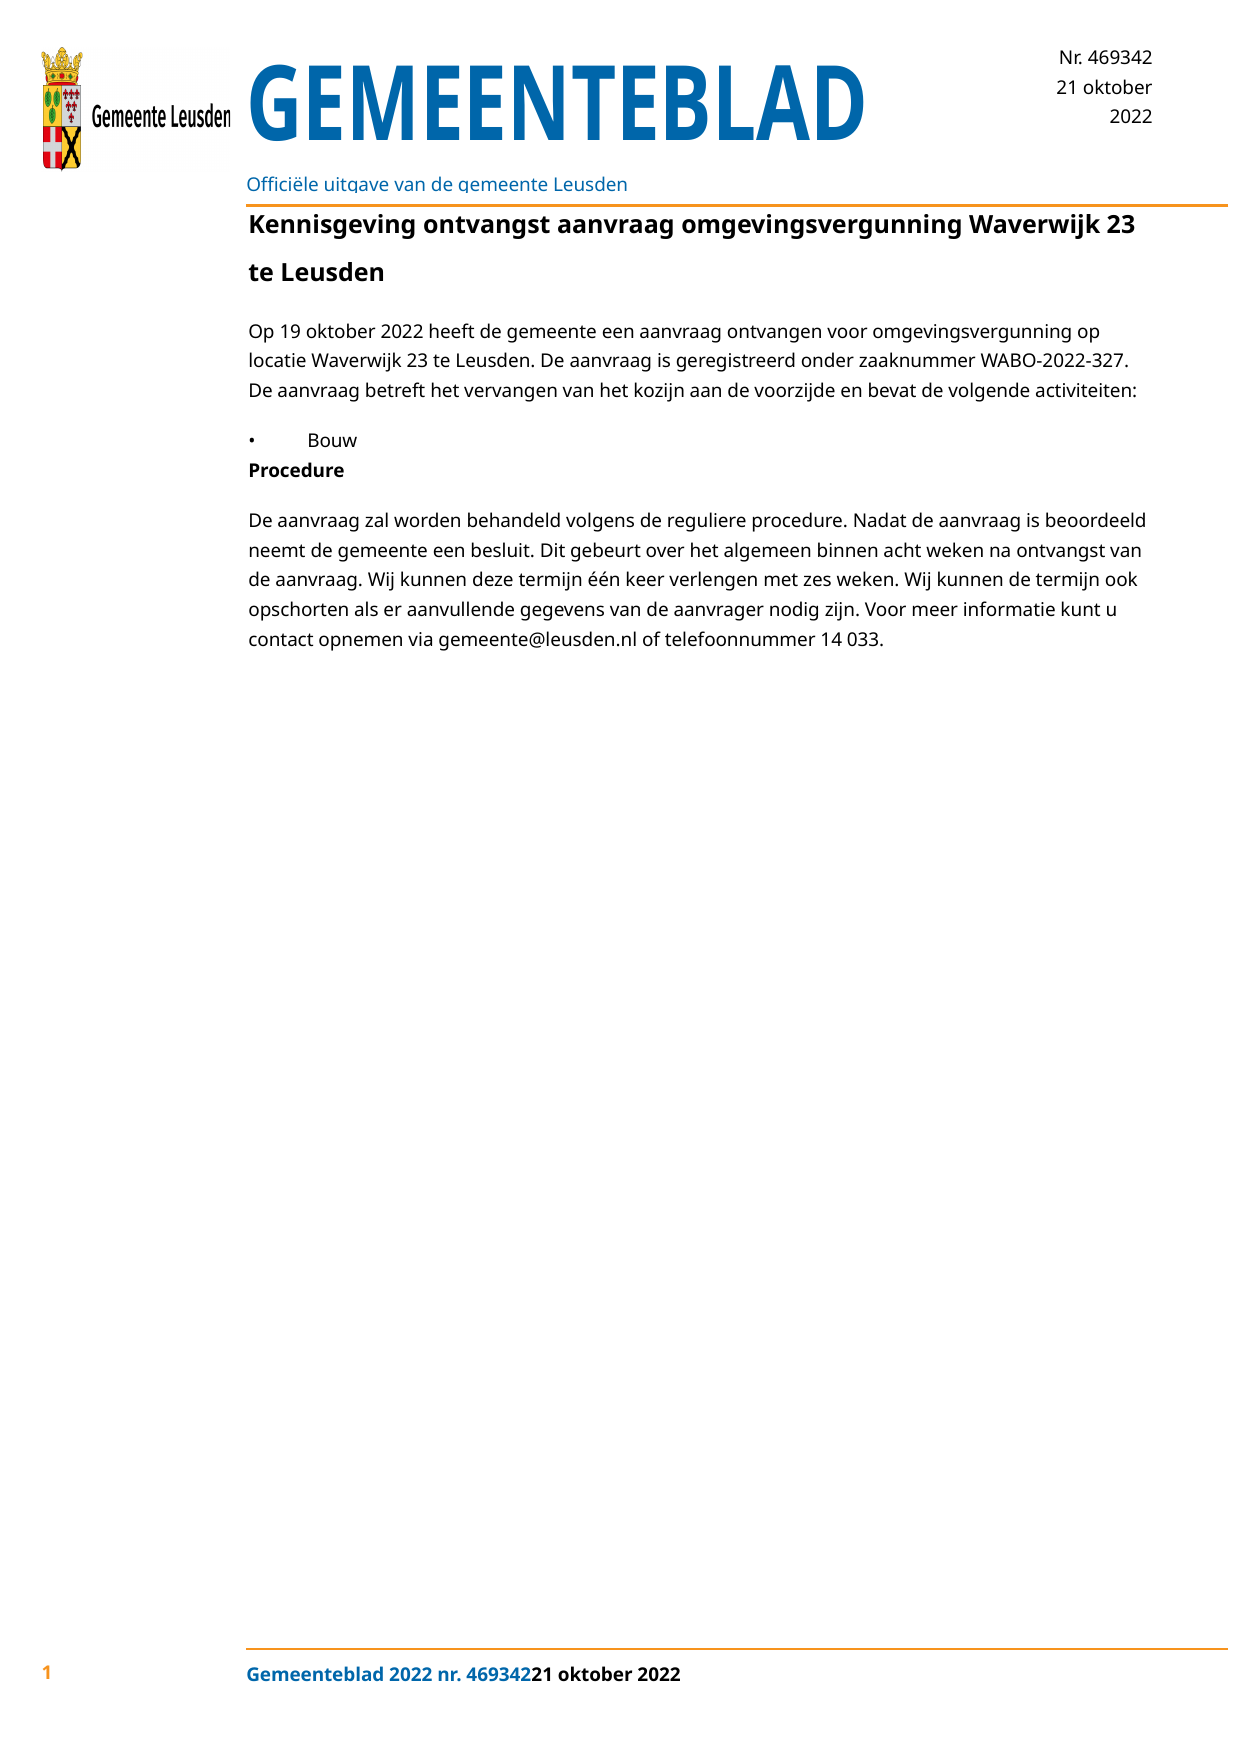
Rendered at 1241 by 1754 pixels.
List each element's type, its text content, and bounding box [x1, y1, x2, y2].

text Kennisgeving ontvangst aanvraag omgevingsvergunning Waverwijk 23 te Leusden [248, 207, 1152, 288]
text De aanvraag zal worden behandeld volgens de reguliere procedure. Nadat de aanvraag is beoordeeld neemt de gemeente een besluit. Dit gebeurt over het algemeen binnen acht weken na ontvangst van de aanvraag. Wij kunnen deze termijn één keer verlengen met zes weken. Wij kunnen de termijn ook opschorten als er aanvullende gegevens van de aanvrager nodig zijn. Voor meer informatie kunt u contact opnemen via gemeente@leusden.nl of telefoonnummer 14 033. [248, 507, 1152, 652]
list Bouw [248, 427, 1152, 453]
picture [41, 47, 231, 172]
text Procedure [248, 457, 1152, 483]
text Op 19 oktober 2022 heeft de gemeente een aanvraag ontvangen voor omgevingsvergunning op locatie Waverwijk 23 te Leusden. De aanvraag is geregistreerd onder zaaknummer WABO-2022-327. De aanvraag betreft het vervangen van het kozijn aan de voorzijde en bevat de volgende activiteiten: [248, 318, 1152, 403]
